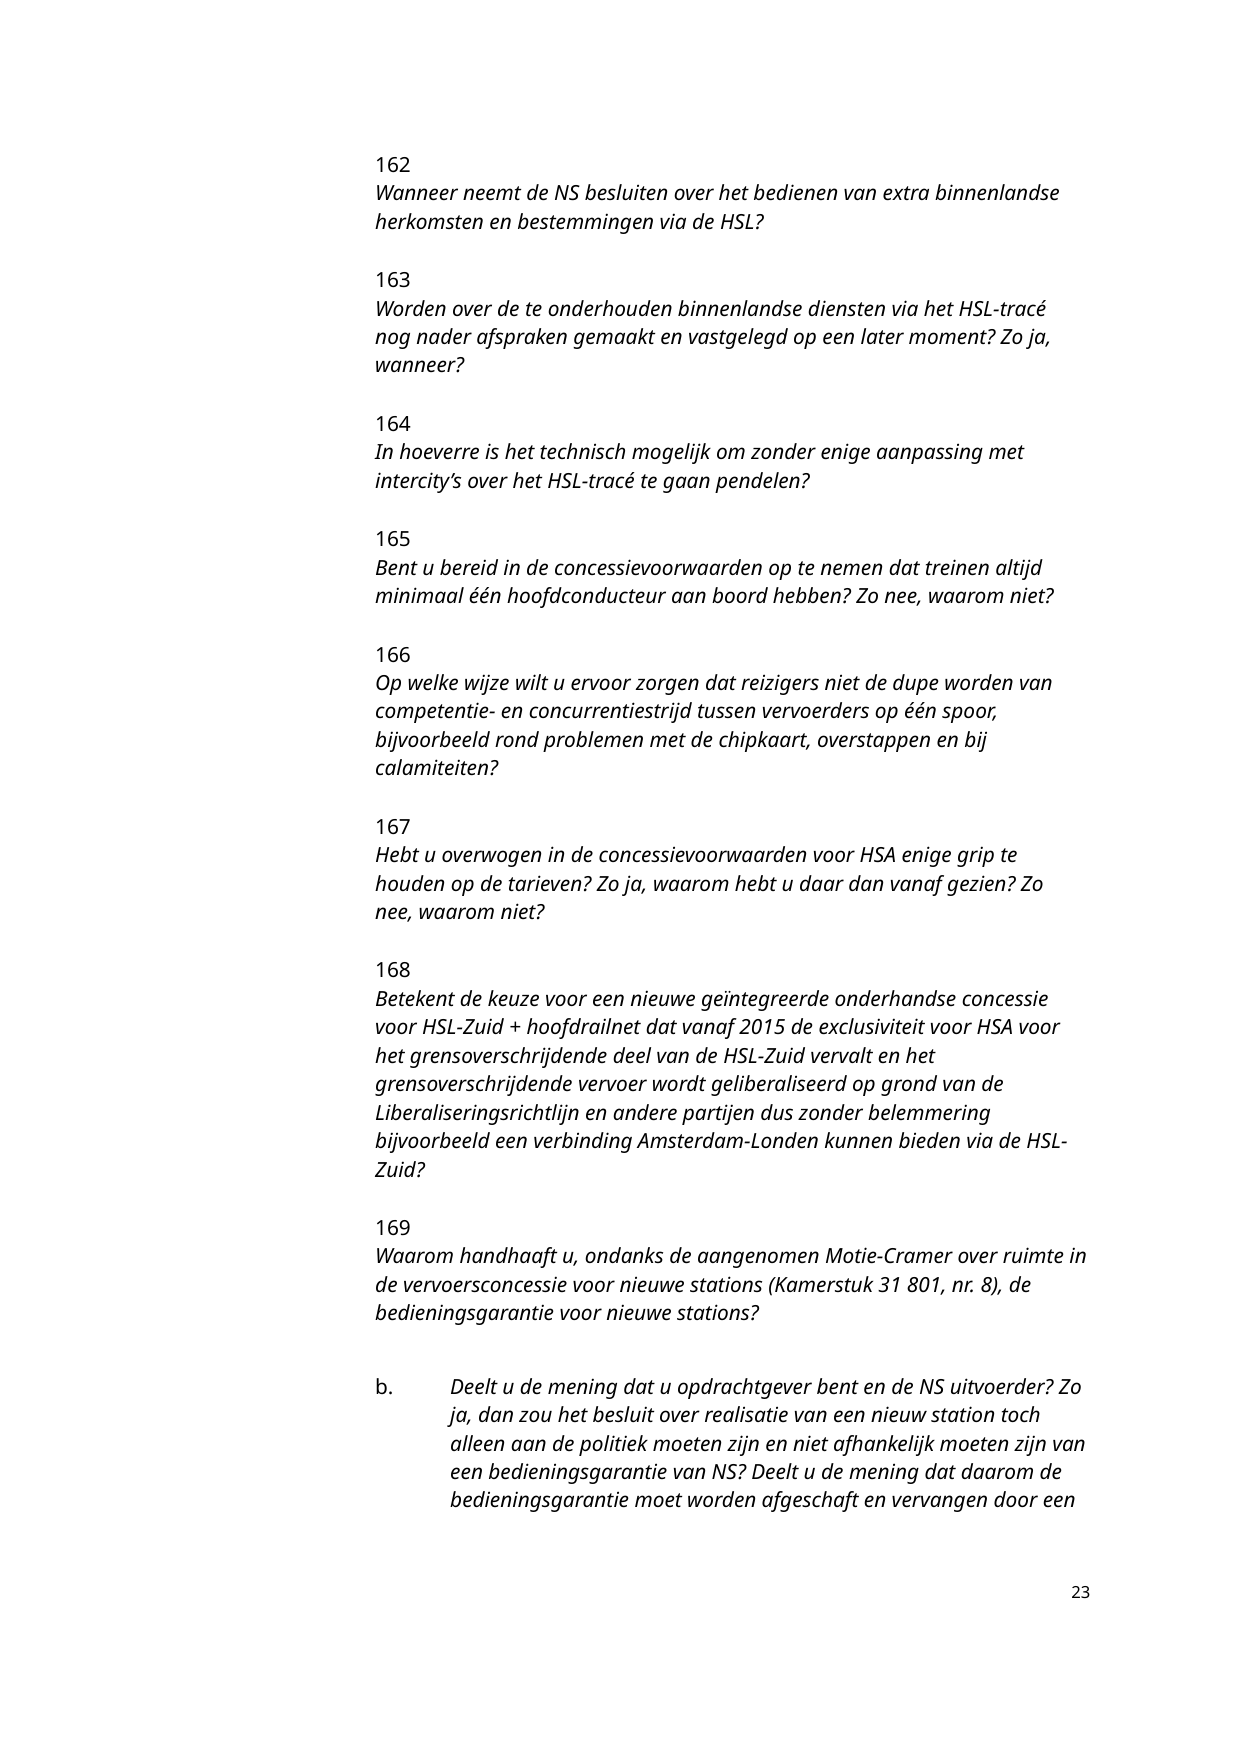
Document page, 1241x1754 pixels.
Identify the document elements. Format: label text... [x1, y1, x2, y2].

text 167 [375, 812, 1090, 840]
text 164 [375, 409, 1090, 437]
text Waarom handhaaft u, ondanks de aangenomen Motie-Cramer over ruimte in de vervoersconcessie voor nieuwe stations (Kamerstuk 31 801, nr. 8), de bedieningsgarantie voor nieuwe stations? [375, 1242, 1090, 1327]
text Wanneer neemt de NS besluiten over het bedienen van extra binnenlandse herkomsten en bestemmingen via de HSL? [375, 178, 1090, 235]
text Bent u bereid in de concessievoorwaarden op te nemen dat treinen altijd minimaal één hoofdconducteur aan boord hebben? Zo nee, waarom niet? [375, 553, 1090, 610]
text Hebt u overwogen in de concessievoorwaarden voor HSA enige grip te houden op de tarieven? Zo ja, waarom hebt u daar dan vanaf gezien? Zo nee, waarom niet? [375, 840, 1090, 926]
text 163 [375, 265, 1090, 294]
text Worden over de te onderhouden binnenlandse diensten via het HSL-tracé nog nader afspraken gemaakt en vastgelegd op een later moment? Zo ja, wanneer? [375, 294, 1090, 379]
text 162 [375, 150, 1090, 178]
text 168 [375, 956, 1090, 984]
text 166 [375, 640, 1090, 668]
text Op welke wijze wilt u ervoor zorgen dat reizigers niet de dupe worden van competentie- en concurrentiestrijd tussen vervoerders op één spoor, bijvoorbeeld rond problemen met de chipkaart, overstappen en bij calamiteiten? [375, 668, 1090, 782]
list Deelt u de mening dat u opdrachtgever bent en de NS uitvoerder? Zo ja, dan zou het besluit over realisatie van een nieuw station toch alleen aan de politiek moeten zijn en niet afhankelijk moeten zijn van een bedieningsgarantie van NS? Deelt u de mening dat daarom de bedieningsgarantie moet worden afgeschaft en vervangen door een [375, 1372, 1090, 1514]
text 169 [375, 1213, 1090, 1242]
text Betekent de keuze voor een nieuwe geïntegreerde onderhandse concessie voor HSL-Zuid + hoofdrailnet dat vanaf 2015 de exclusiviteit voor HSA voor het grensoverschrijdende deel van de HSL-Zuid vervalt en het grensoverschrijdende vervoer wordt geliberaliseerd op grond van de Liberaliseringsrichtlijn en andere partijen dus zonder belemmering bijvoorbeeld een verbinding Amsterdam-Londen kunnen bieden via de HSL-Zuid? [375, 984, 1090, 1183]
text In hoeverre is het technisch mogelijk om zonder enige aanpassing met intercity’s over het HSL-tracé te gaan pendelen? [375, 437, 1090, 494]
text 165 [375, 524, 1090, 553]
